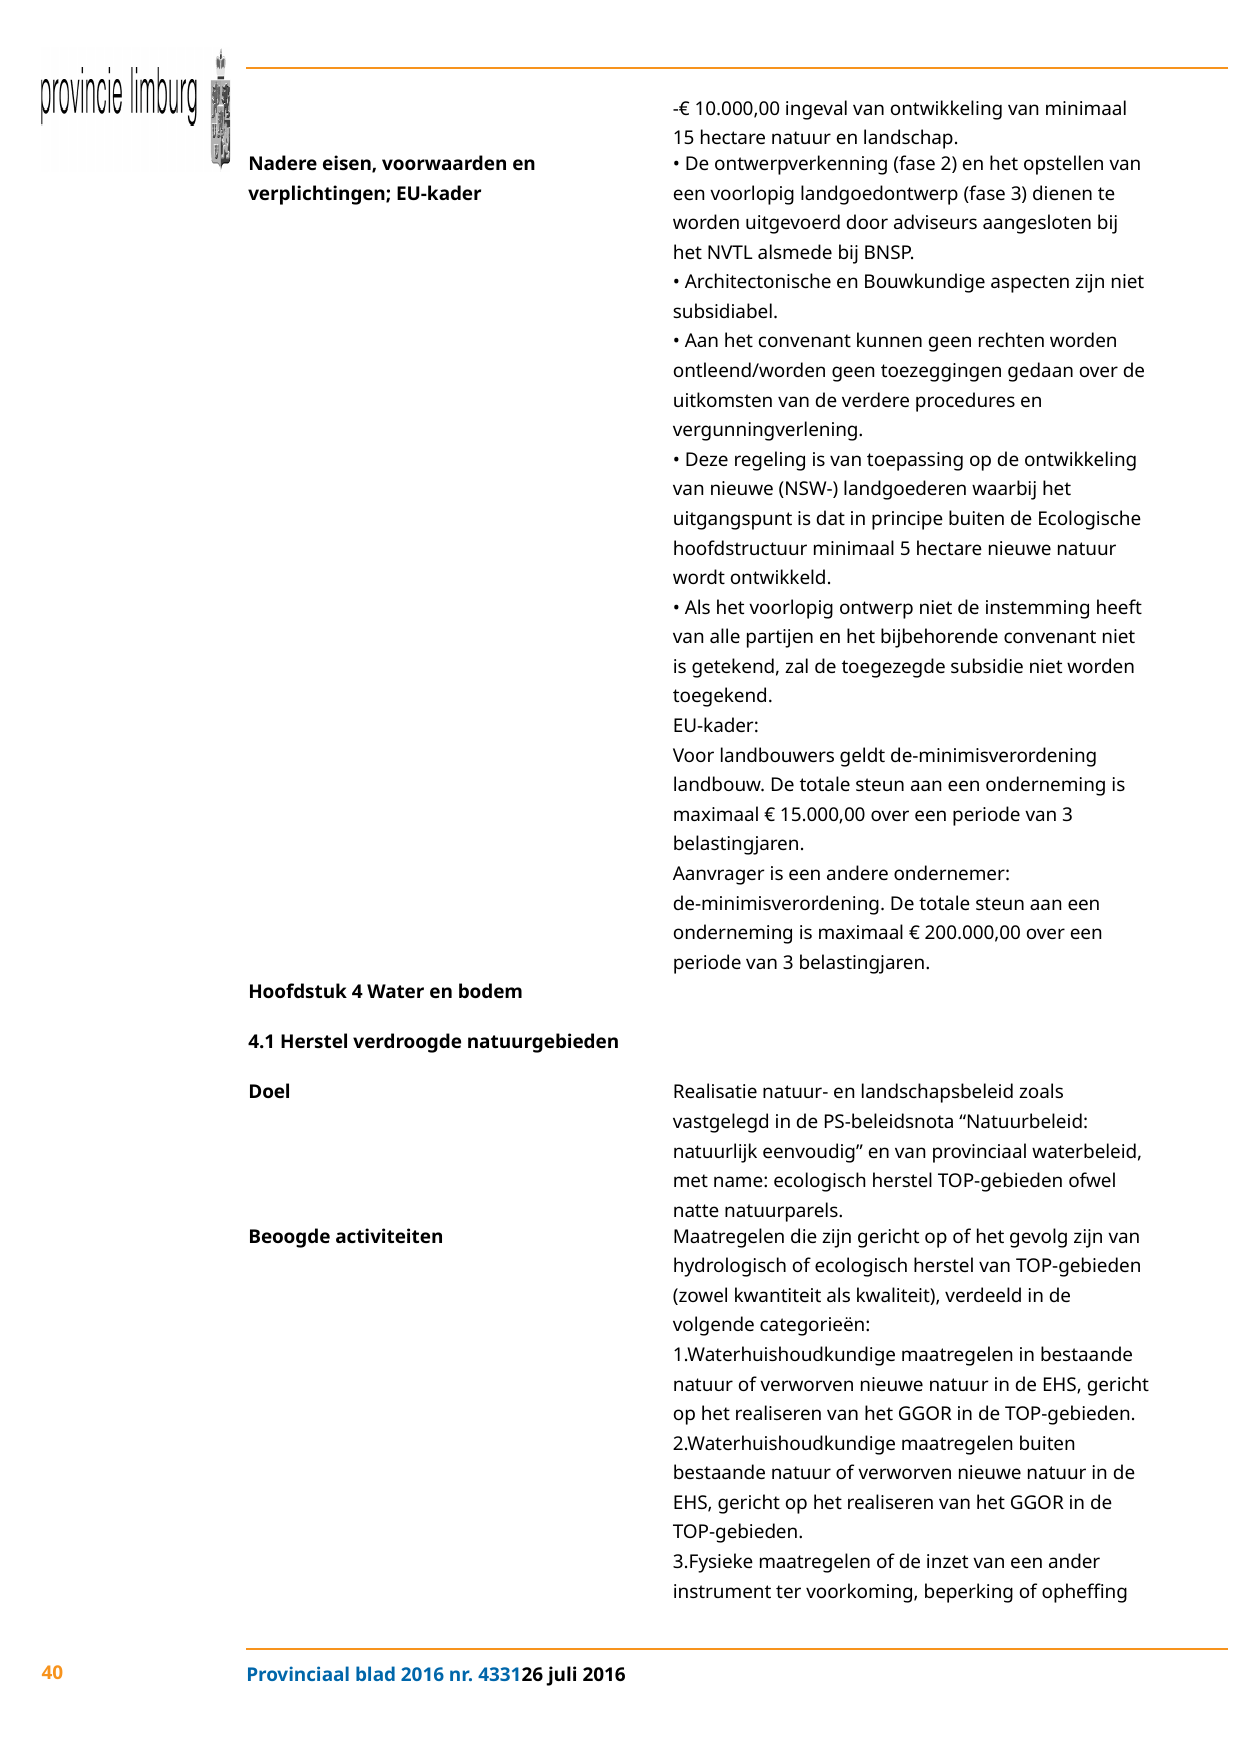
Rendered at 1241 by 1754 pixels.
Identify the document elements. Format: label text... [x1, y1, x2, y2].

table_header Realisatie natuur- en landschapsbeleid zoals vastgelegd in de PS-beleidsnota “Natuurbeleid: natuurlijk eenvoudig” en van provinciaal waterbeleid, met name: ecologisch herstel TOP-gebieden ofwel natte natuurparels. [673, 1079, 1152, 1223]
table_cell [248, 95, 673, 150]
text 4.1 Herstel verdroogde natuurgebieden [248, 1028, 1152, 1054]
table_cell Beoogde activiteiten [248, 1223, 673, 1603]
table_header Doel [248, 1079, 673, 1223]
picture [41, 47, 231, 172]
table_cell Nadere eisen, voorwaarden en verplichtingen; EU-kader [248, 150, 673, 974]
table_cell -€ 10.000,00 ingeval van ontwikkeling van minimaal 15 hectare natuur en landschap. [673, 95, 1152, 150]
table_cell • De ontwerpverkenning (fase 2) en het opstellen van een voorlopig landgoedontwerp (fase 3) dienen te worden uitgevoerd door adviseurs aangesloten bij het NVTL alsmede bij BNSP. • Architectonische en Bouwkundige aspecten zijn niet subsidiabel. • Aan het convenant kunnen geen rechten worden ontleend/worden geen toezeggingen gedaan over de uitkomsten van de verdere procedures en vergunningverlening. • Deze regeling is van toepassing op de ontwikkeling van nieuwe (NSW-) landgoederen waarbij het uitgangspunt is dat in principe buiten de Ecologische hoofdstructuur minimaal 5 hectare nieuwe natuur wordt ontwikkeld. • Als het voorlopig ontwerp niet de instemming heeft van alle partijen en het bijbehorende convenant niet is getekend, zal de toegezegde subsidie niet worden toegekend. EU-kader: Voor landbouwers geldt de-minimisverordening landbouw. De totale steun aan een onderneming is maximaal € 15.000,00 over een periode van 3 belastingjaren. Aanvrager is een andere ondernemer: de-minimisverordening. De totale steun aan een onderneming is maximaal € 200.000,00 over een periode van 3 belastingjaren. [673, 150, 1152, 974]
table_cell Maatregelen die zijn gericht op of het gevolg zijn van hydrologisch of ecologisch herstel van TOP-gebieden (zowel kwantiteit als kwaliteit), verdeeld in de volgende categorieën: 1.Waterhuishoudkundige maatregelen in bestaande natuur of verworven nieuwe natuur in de EHS, gericht op het realiseren van het GGOR in de TOP-gebieden. 2.Waterhuishoudkundige maatregelen buiten bestaande natuur of verworven nieuwe natuur in de EHS, gericht op het realiseren van het GGOR in de TOP-gebieden. 3.Fysieke maatregelen of de inzet van een ander instrument ter voorkoming, beperking of opheffing [673, 1223, 1152, 1603]
text Hoofdstuk 4 Water en bodem [248, 978, 1152, 1003]
